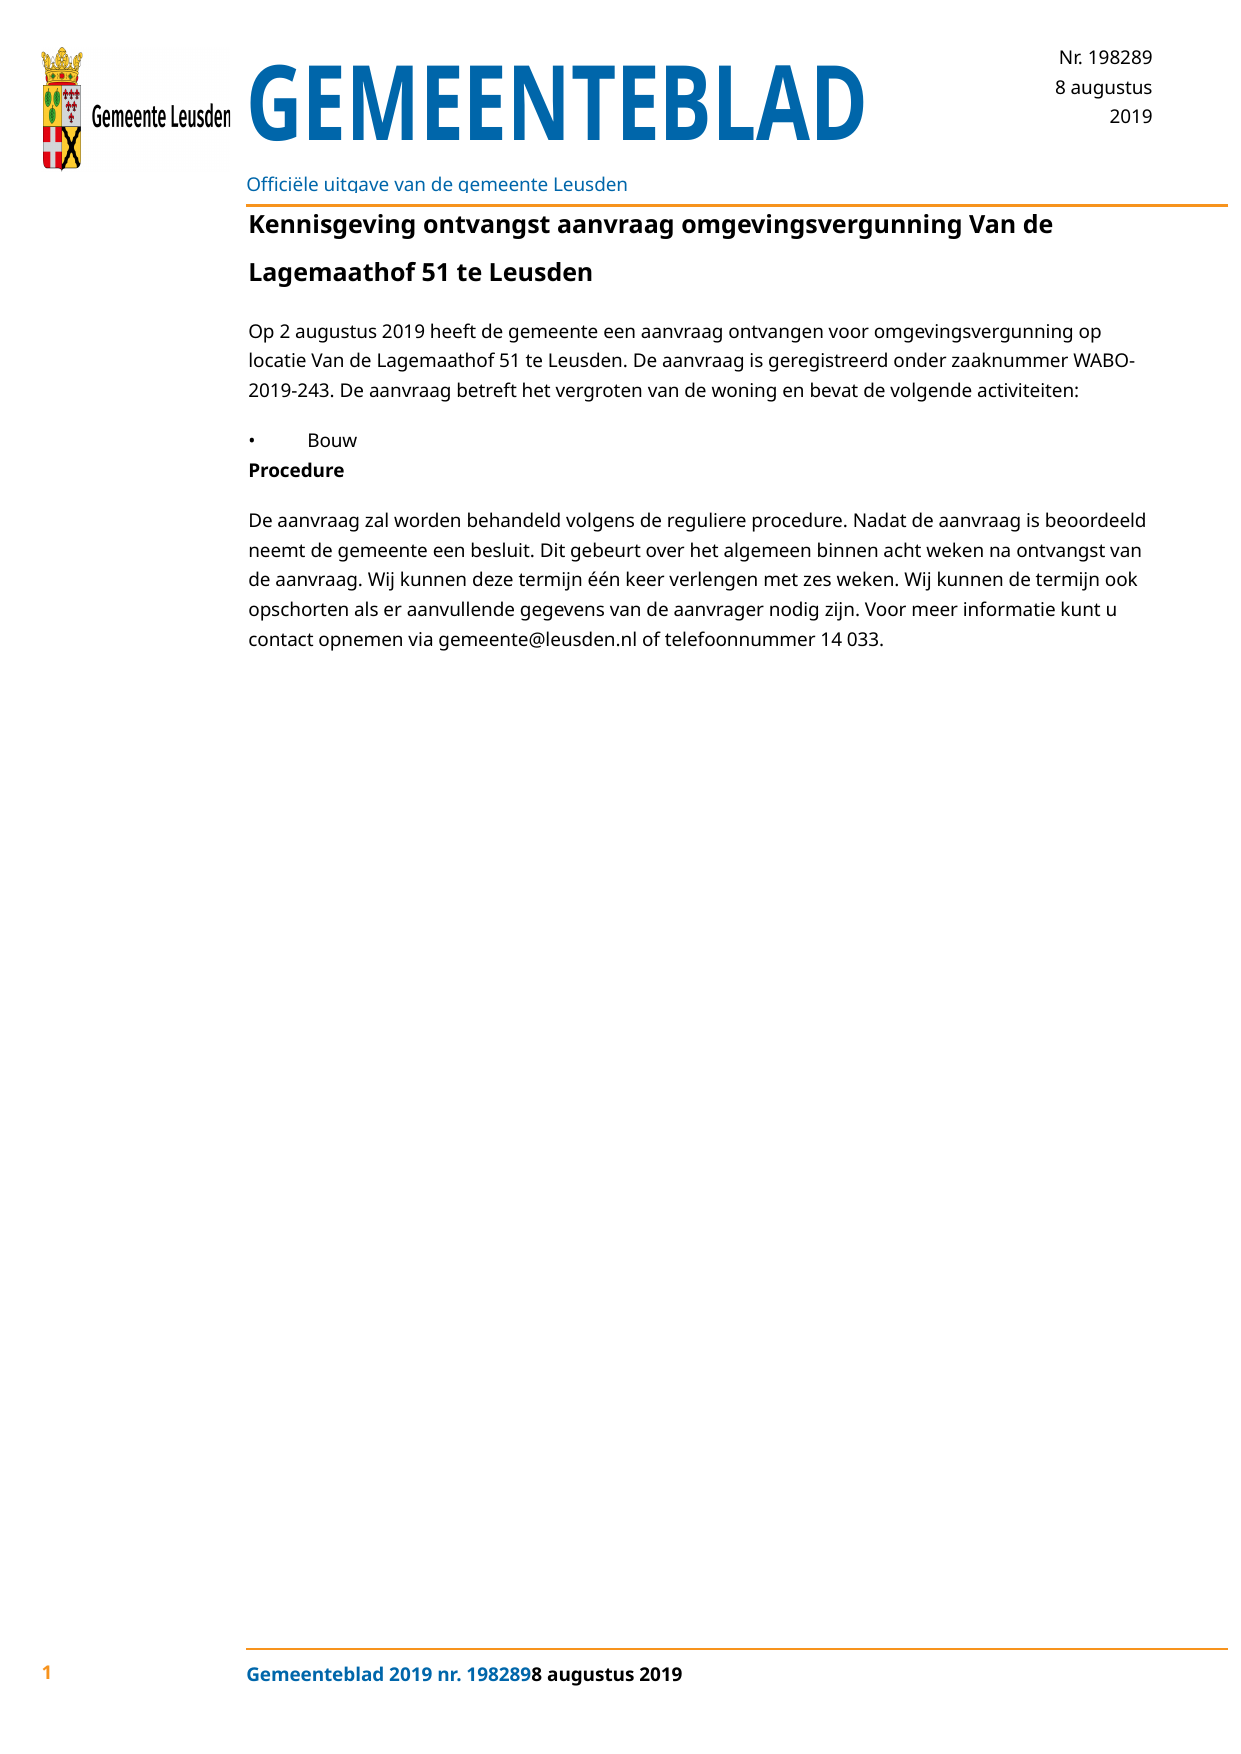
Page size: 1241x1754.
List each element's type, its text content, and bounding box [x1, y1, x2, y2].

text Procedure [248, 457, 1152, 483]
picture [41, 47, 231, 172]
list Bouw [248, 427, 1152, 453]
text Kennisgeving ontvangst aanvraag omgevingsvergunning Van de Lagemaathof 51 te Leusden [248, 207, 1152, 288]
text Op 2 augustus 2019 heeft de gemeente een aanvraag ontvangen voor omgevingsvergunning op locatie Van de Lagemaathof 51 te Leusden. De aanvraag is geregistreerd onder zaaknummer WABO-2019-243. De aanvraag betreft het vergroten van de woning en bevat de volgende activiteiten: [248, 318, 1152, 403]
text De aanvraag zal worden behandeld volgens de reguliere procedure. Nadat de aanvraag is beoordeeld neemt de gemeente een besluit. Dit gebeurt over het algemeen binnen acht weken na ontvangst van de aanvraag. Wij kunnen deze termijn één keer verlengen met zes weken. Wij kunnen de termijn ook opschorten als er aanvullende gegevens van de aanvrager nodig zijn. Voor meer informatie kunt u contact opnemen via gemeente@leusden.nl of telefoonnummer 14 033. [248, 507, 1152, 652]
